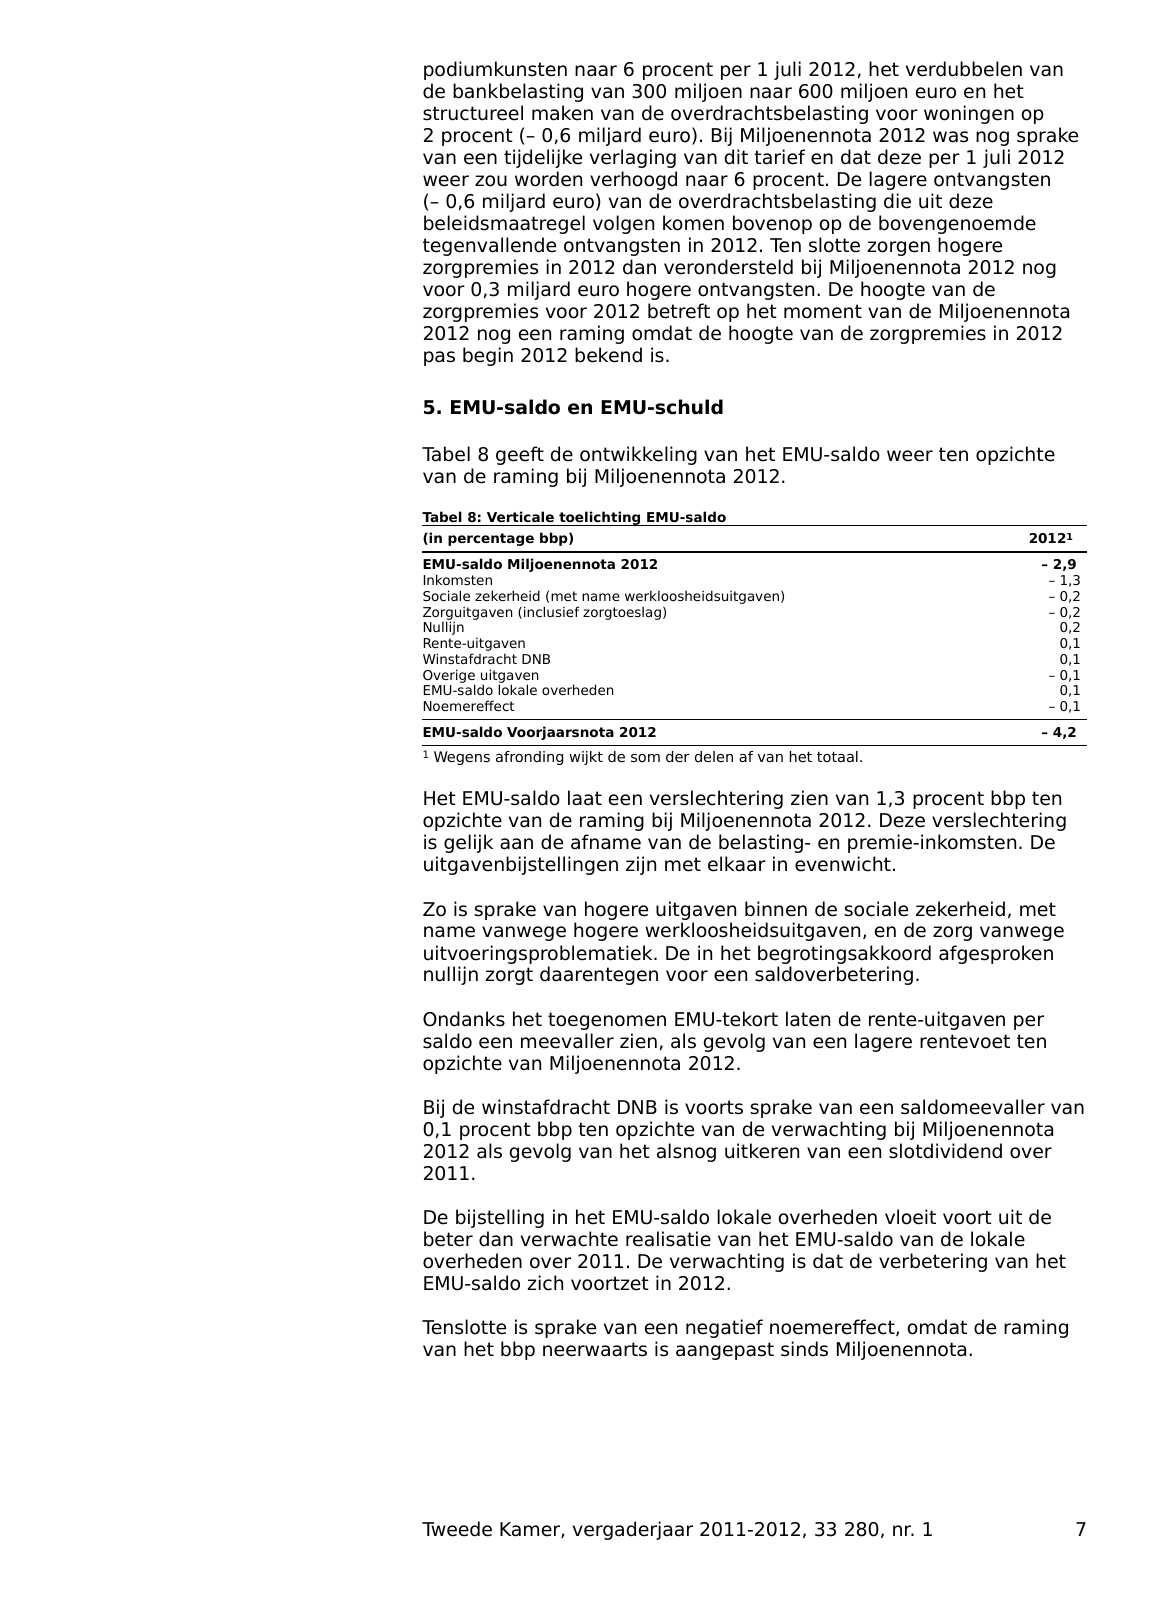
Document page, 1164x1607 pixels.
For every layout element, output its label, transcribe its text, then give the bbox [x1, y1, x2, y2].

table_cell EMU-saldo Voorjaarsnota 2012 [422, 720, 968, 745]
table_cell Sociale zekerheid (met name werkloosheidsuitgaven) [422, 589, 968, 604]
table_cell 0,1 [969, 636, 1087, 652]
text Zo is sprake van hogere uitgaven binnen de sociale zekerheid, met name vanwege hogere werkloosheidsuitgaven, en de zorg vanwege uitvoeringsproblematiek. De in het begrotingsakkoord afgesproken nullijn zorgt daarentegen voor een saldoverbetering. [422, 898, 1087, 986]
text De bijstelling in het EMU-saldo lokale overheden vloeit voort uit de beter dan verwachte realisatie van het EMU-saldo van de lokale overheden over 2011. De verwachting is dat de verbetering van het EMU-saldo zich voortzet in 2012. [422, 1207, 1087, 1295]
table_cell Winstafdracht DNB [422, 652, 968, 667]
table_cell – 0,2 [969, 589, 1087, 604]
table_cell Noemereffect [422, 699, 968, 719]
table_cell EMU-saldo Miljoenennota 2012 [422, 553, 968, 573]
table_cell Inkomsten [422, 573, 968, 589]
table_cell – 0,1 [969, 699, 1087, 719]
table_cell Zorguitgaven (inclusief zorgtoeslag) [422, 604, 968, 620]
table_cell 1 Wegens afronding wijkt de som der delen af van het totaal. [422, 746, 1087, 766]
table_cell (in percentage bbp) [422, 526, 968, 551]
text Ondanks het toegenomen EMU-tekort laten de rente-uitgaven per saldo een meevaller zien, als gevolg van een lagere rentevoet ten opzichte van Miljoenennota 2012. [422, 1008, 1087, 1074]
text Bij de winstafdracht DNB is voorts sprake van een saldomeevaller van 0,1 procent bbp ten opzichte van de verwachting bij Miljoenennota 2012 als gevolg van het alsnog uitkeren van een slotdividend over 2011. [422, 1097, 1087, 1184]
text podiumkunsten naar 6 procent per 1 juli 2012, het verdubbelen van de bankbelasting van 300 miljoen naar 600 miljoen euro en het structureel maken van de overdrachtsbelasting voor woningen op 2 procent (– 0,6 miljard euro). Bij Miljoenennota 2012 was nog sprake van een tijdelijke verlaging van dit tarief en dat deze per 1 juli 2012 weer zou worden verhoogd naar 6 procent. De lagere ontvangsten (– 0,6 miljard euro) van de overdrachtsbelasting die uit deze beleidsmaatregel volgen komen bovenop op de bovengenoemde tegenvallende ontvangsten in 2012. Ten slotte zorgen hogere zorgpremies in 2012 dan verondersteld bij Miljoenennota 2012 nog voor 0,3 miljard euro hogere ontvangsten. De hoogte van de zorgpremies voor 2012 betreft op het moment van de Miljoenennota 2012 nog een raming omdat de hoogte van de zorgpremies in 2012 pas begin 2012 bekend is. [422, 59, 1087, 367]
table_cell Rente-uitgaven [422, 636, 968, 652]
table_cell – 2,9 [969, 553, 1087, 573]
table_cell 0,1 [969, 652, 1087, 667]
text Het EMU-saldo laat een verslechtering zien van 1,3 procent bbp ten opzichte van de raming bij Miljoenennota 2012. Deze verslechtering is gelijk aan de afname van de belasting- en premie-inkomsten. De uitgavenbijstellingen zijn met elkaar in evenwicht. [422, 788, 1087, 876]
text Tabel 8 geeft de ontwikkeling van het EMU-saldo weer ten opzichte van de raming bij Miljoenennota 2012. [422, 444, 1087, 488]
table_cell Nullijn [422, 620, 968, 636]
table_cell EMU-saldo lokale overheden [422, 683, 968, 699]
table_cell – 0,2 [969, 604, 1087, 620]
table_cell – 4,2 [969, 720, 1087, 745]
subtitle 5. EMU-saldo en EMU-schuld [422, 397, 1087, 419]
table_cell 20121 [969, 526, 1087, 551]
table_header Tabel 8: Verticale toelichting EMU-saldo [422, 510, 1087, 525]
table_cell – 1,3 [969, 573, 1087, 589]
text Tenslotte is sprake van een negatief noemereffect, omdat de raming van het bbp neerwaarts is aangepast sinds Miljoenennota. [422, 1317, 1087, 1361]
table_cell 0,1 [969, 683, 1087, 699]
table_cell 0,2 [969, 620, 1087, 636]
table_cell Overige uitgaven [422, 667, 968, 683]
table_cell – 0,1 [969, 667, 1087, 683]
